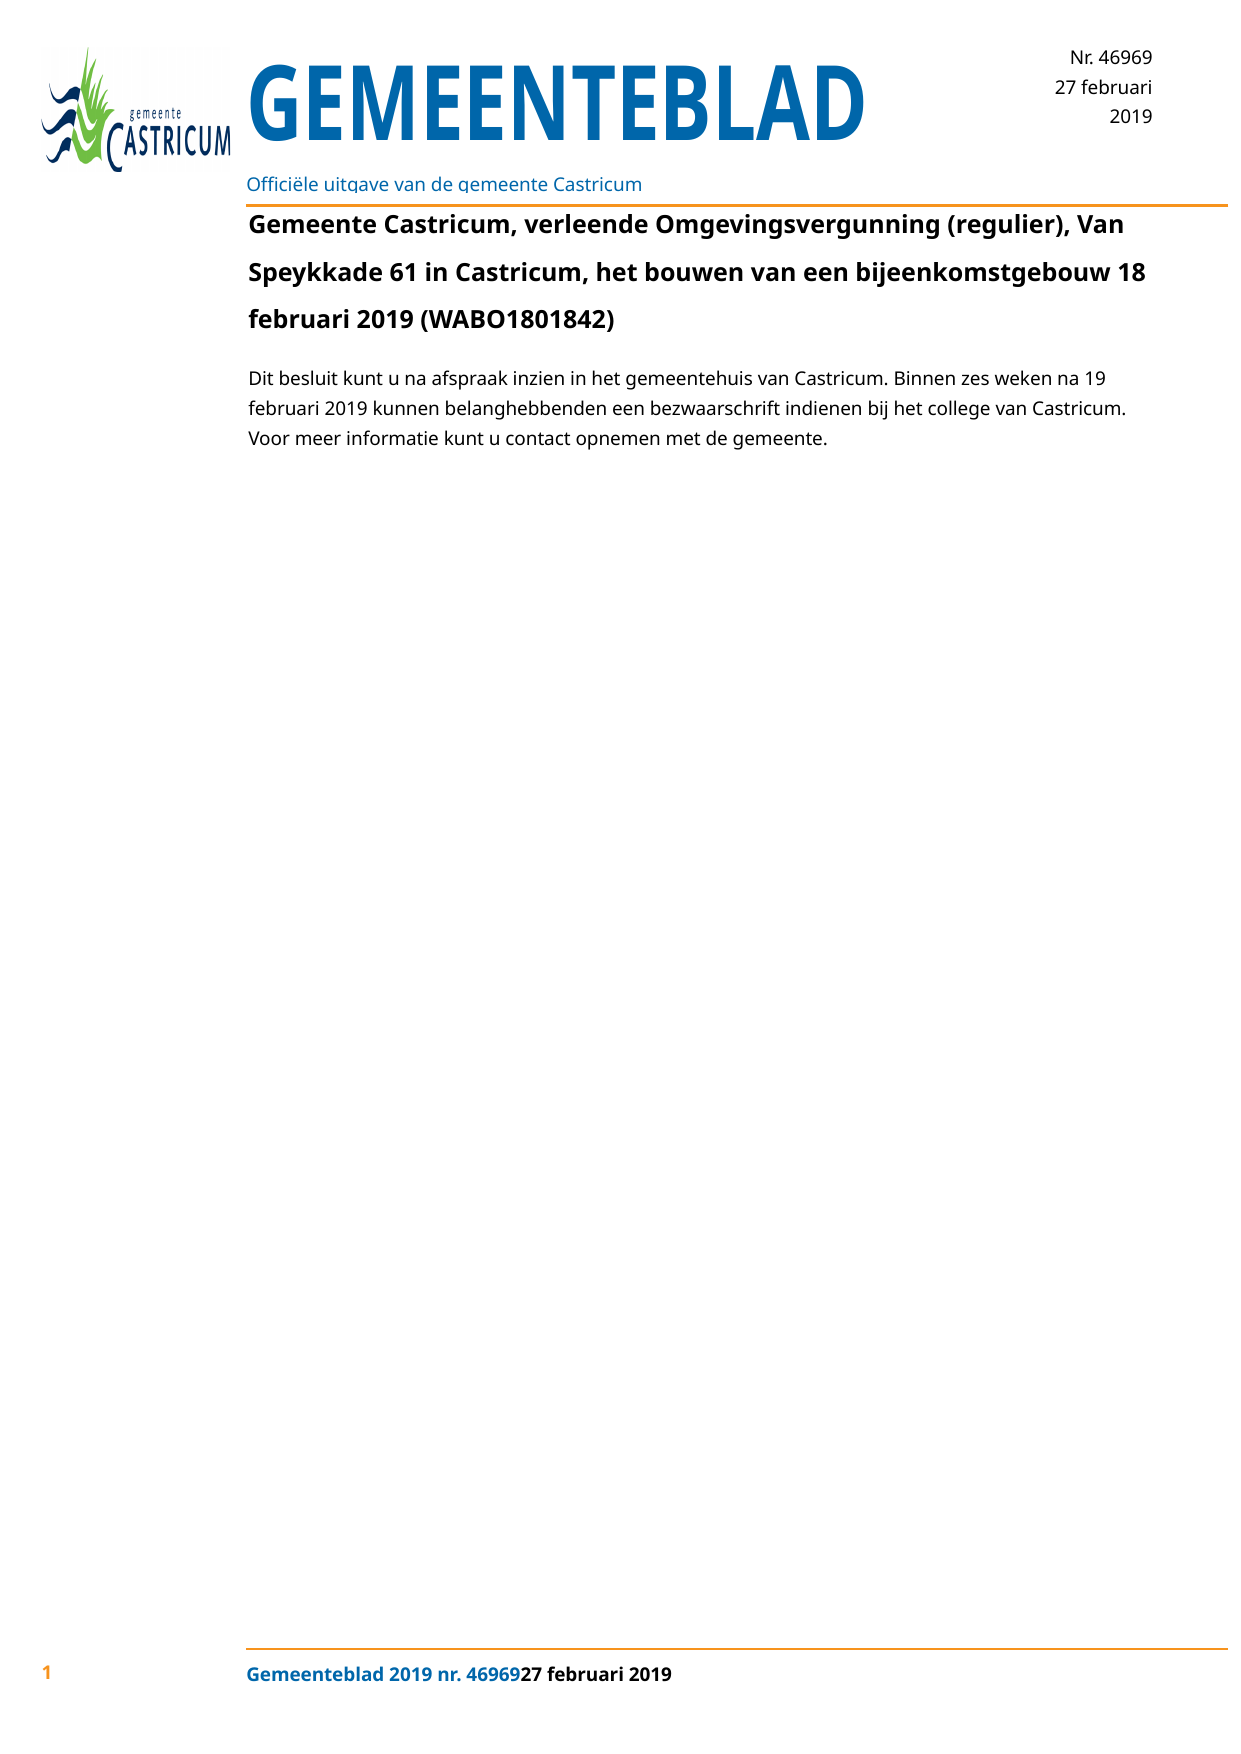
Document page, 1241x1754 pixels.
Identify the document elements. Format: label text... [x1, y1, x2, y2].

text Dit besluit kunt u na afspraak inzien in het gemeentehuis van Castricum. Binnen zes weken na 19 februari 2019 kunnen belanghebbenden een bezwaarschrift indienen bij het college van Castricum. Voor meer informatie kunt u contact opnemen met de gemeente. [248, 366, 1152, 450]
text Gemeente Castricum, verleende Omgevingsvergunning (regulier), Van Speykkade 61 in Castricum, het bouwen van een bijeenkomstgebouw 18 februari 2019 (WABO1801842) [248, 207, 1152, 336]
picture [41, 47, 231, 172]
